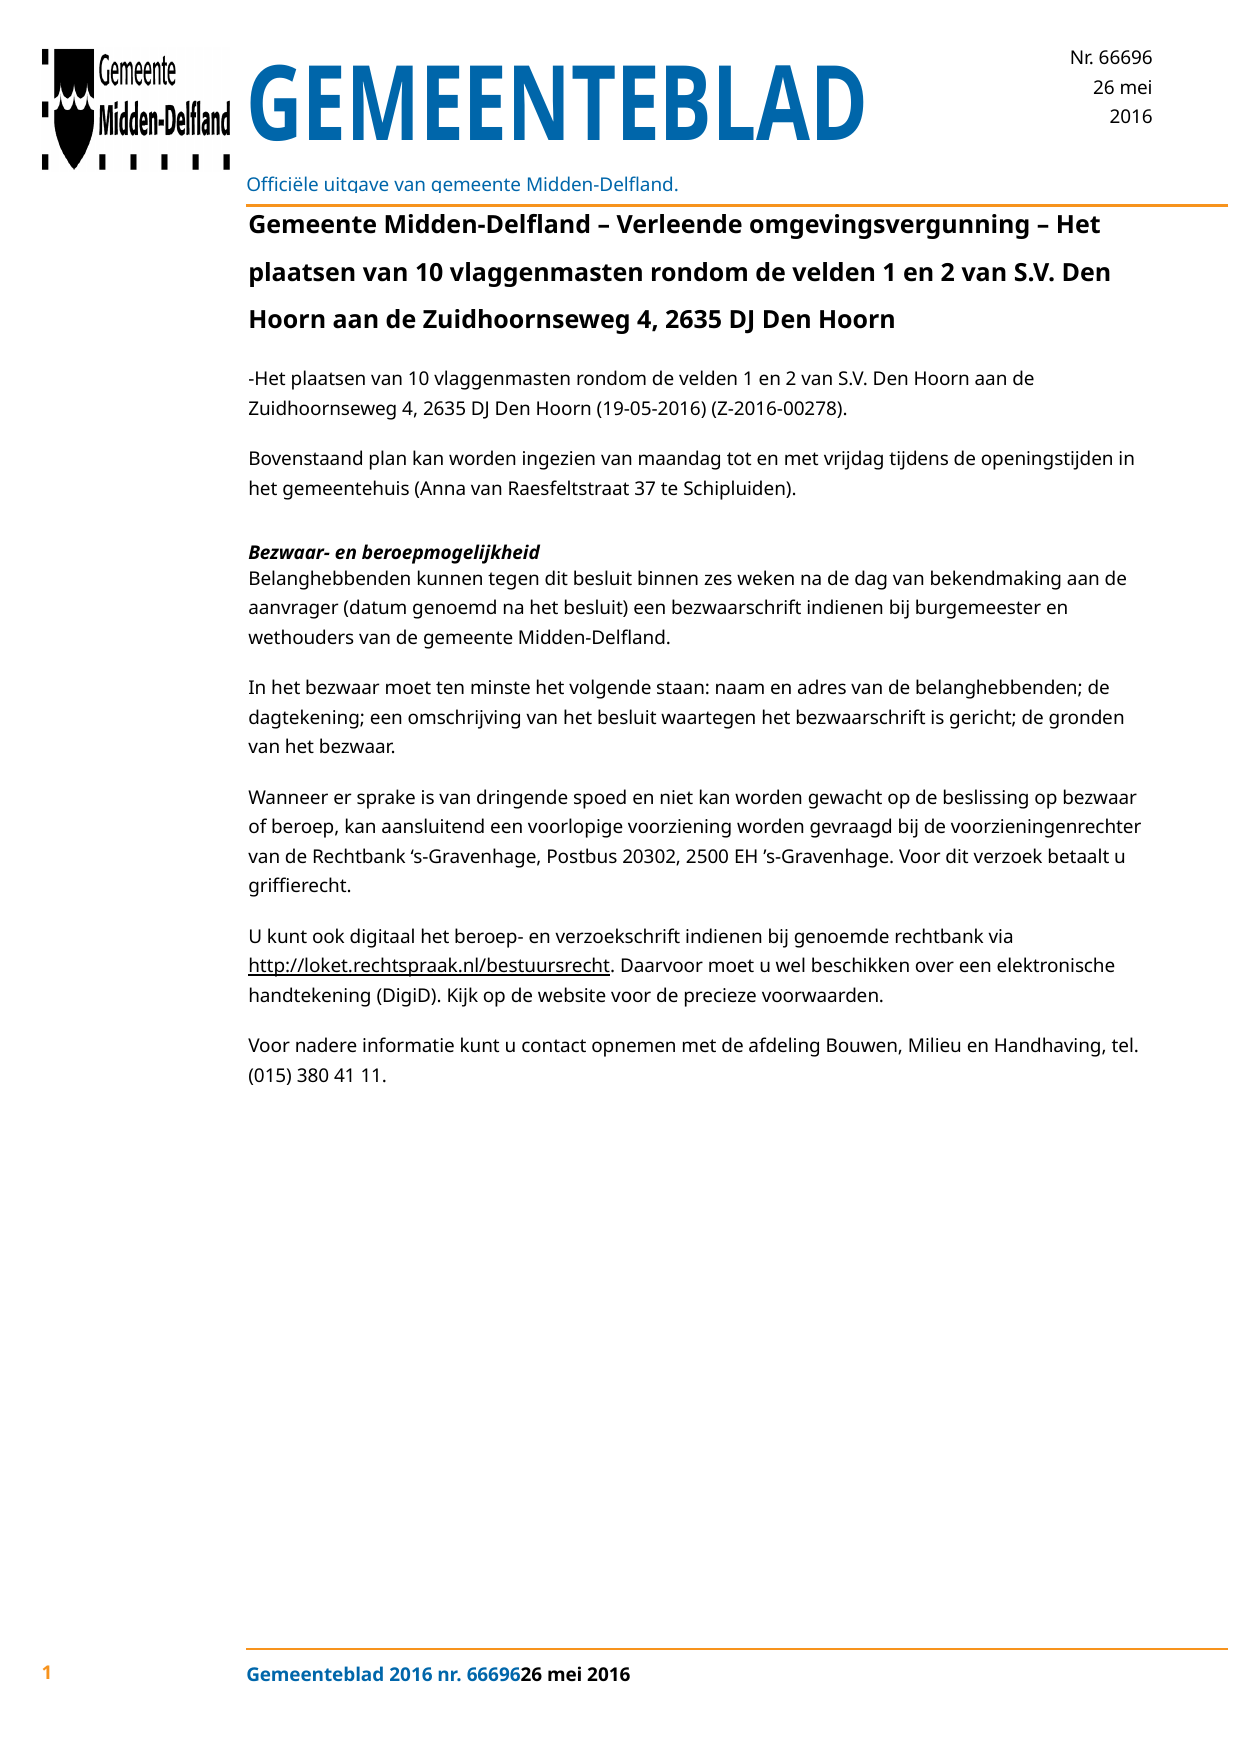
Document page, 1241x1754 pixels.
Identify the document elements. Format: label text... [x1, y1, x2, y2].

text U kunt ook digitaal het beroep- en verzoekschrift indienen bij genoemde rechtbank via http://loket.rechtspraak.nl/bestuursrecht. Daarvoor moet u wel beschikken over een elektronische handtekening (DigiD). Kijk op de website voor de precieze voorwaarden. [248, 923, 1152, 1008]
text -Het plaatsen van 10 vlaggenmasten rondom de velden 1 en 2 van S.V. Den Hoorn aan de Zuidhoornseweg 4, 2635 DJ Den Hoorn (19-05-2016) (Z-2016-00278). [248, 366, 1152, 421]
text Bovenstaand plan kan worden ingezien van maandag tot en met vrijdag tijdens de openingstijden in het gemeentehuis (Anna van Raesfeltstraat 37 te Schipluiden). [248, 446, 1152, 501]
text Wanneer er sprake is van dringende spoed en niet kan worden gewacht op de beslissing op bezwaar of beroep, kan aansluitend een voorlopige voorziening worden gevraagd bij de voorzieningenrechter van de Rechtbank ‘s-Gravenhage, Postbus 20302, 2500 EH ’s-Gravenhage. Voor dit verzoek betaalt u griffierecht. [248, 784, 1152, 898]
text In het bezwaar moet ten minste het volgende staan: naam en adres van de belanghebbenden; de dagtekening; een omschrijving van het besluit waartegen het bezwaarschrift is gericht; de gronden van het bezwaar. [248, 674, 1152, 759]
picture [41, 47, 231, 172]
text Gemeente Midden-Delfland – Verleende omgevingsvergunning – Het plaatsen van 10 vlaggenmasten rondom de velden 1 en 2 van S.V. Den Hoorn aan de Zuidhoornseweg 4, 2635 DJ Den Hoorn [248, 207, 1152, 336]
text Voor nadere informatie kunt u contact opnemen met de afdeling Bouwen, Milieu en Handhaving, tel. (015) 380 41 11. [248, 1033, 1152, 1088]
text Bezwaar- en beroepmogelijkheid [248, 539, 1152, 565]
text Belanghebbenden kunnen tegen dit besluit binnen zes weken na de dag van bekendmaking aan de aanvrager (datum genoemd na het besluit) een bezwaarschrift indienen bij burgemeester en wethouders van de gemeente Midden-Delfland. [248, 565, 1152, 650]
